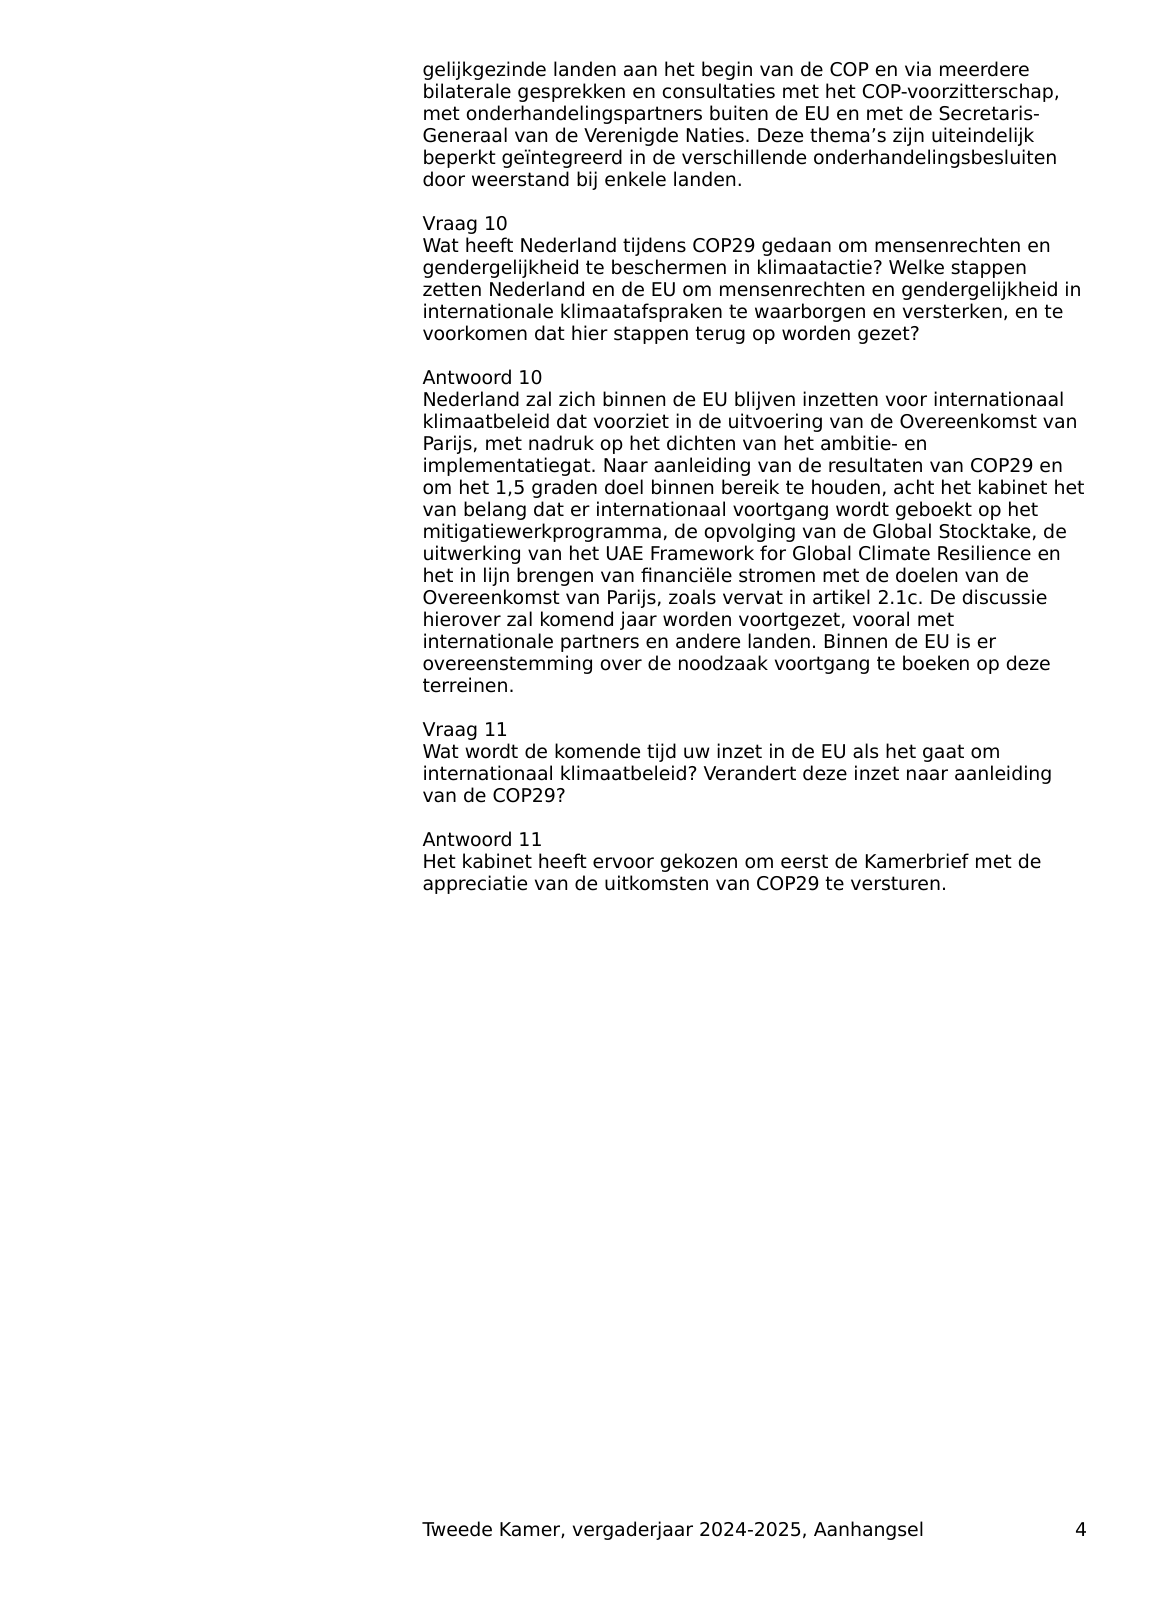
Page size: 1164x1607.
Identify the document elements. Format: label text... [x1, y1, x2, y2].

text Vraag 11 [422, 719, 1087, 741]
text Het kabinet heeft ervoor gekozen om eerst de Kamerbrief met de appreciatie van de uitkomsten van COP29 te versturen. [422, 851, 1087, 895]
text Wat wordt de komende tijd uw inzet in de EU als het gaat om internationaal klimaatbeleid? Verandert deze inzet naar aanleiding van de COP29? [422, 741, 1087, 807]
text gelijkgezinde landen aan het begin van de COP en via meerdere bilaterale gesprekken en consultaties met het COP-voorzitterschap, met onderhandelingspartners buiten de EU en met de Secretaris-Generaal van de Verenigde Naties. Deze thema’s zijn uiteindelijk beperkt geïntegreerd in de verschillende onderhandelingsbesluiten door weerstand bij enkele landen. [422, 59, 1087, 191]
text Wat heeft Nederland tijdens COP29 gedaan om mensenrechten en gendergelijkheid te beschermen in klimaatactie? Welke stappen zetten Nederland en de EU om mensenrechten en gendergelijkheid in internationale klimaatafspraken te waarborgen en versterken, en te voorkomen dat hier stappen terug op worden gezet? [422, 235, 1087, 345]
text Antwoord 10 [422, 367, 1087, 389]
text Antwoord 11 [422, 829, 1087, 851]
text Vraag 10 [422, 213, 1087, 235]
text Nederland zal zich binnen de EU blijven inzetten voor internationaal klimaatbeleid dat voorziet in de uitvoering van de Overeenkomst van Parijs, met nadruk op het dichten van het ambitie- en implementatiegat. Naar aanleiding van de resultaten van COP29 en om het 1,5 graden doel binnen bereik te houden, acht het kabinet het van belang dat er internationaal voortgang wordt geboekt op het mitigatiewerkprogramma, de opvolging van de Global Stocktake, de uitwerking van het UAE Framework for Global Climate Resilience en het in lijn brengen van financiële stromen met de doelen van de Overeenkomst van Parijs, zoals vervat in artikel 2.1c. De discussie hierover zal komend jaar worden voortgezet, vooral met internationale partners en andere landen. Binnen de EU is er overeenstemming over de noodzaak voortgang te boeken op deze terreinen. [422, 389, 1087, 697]
